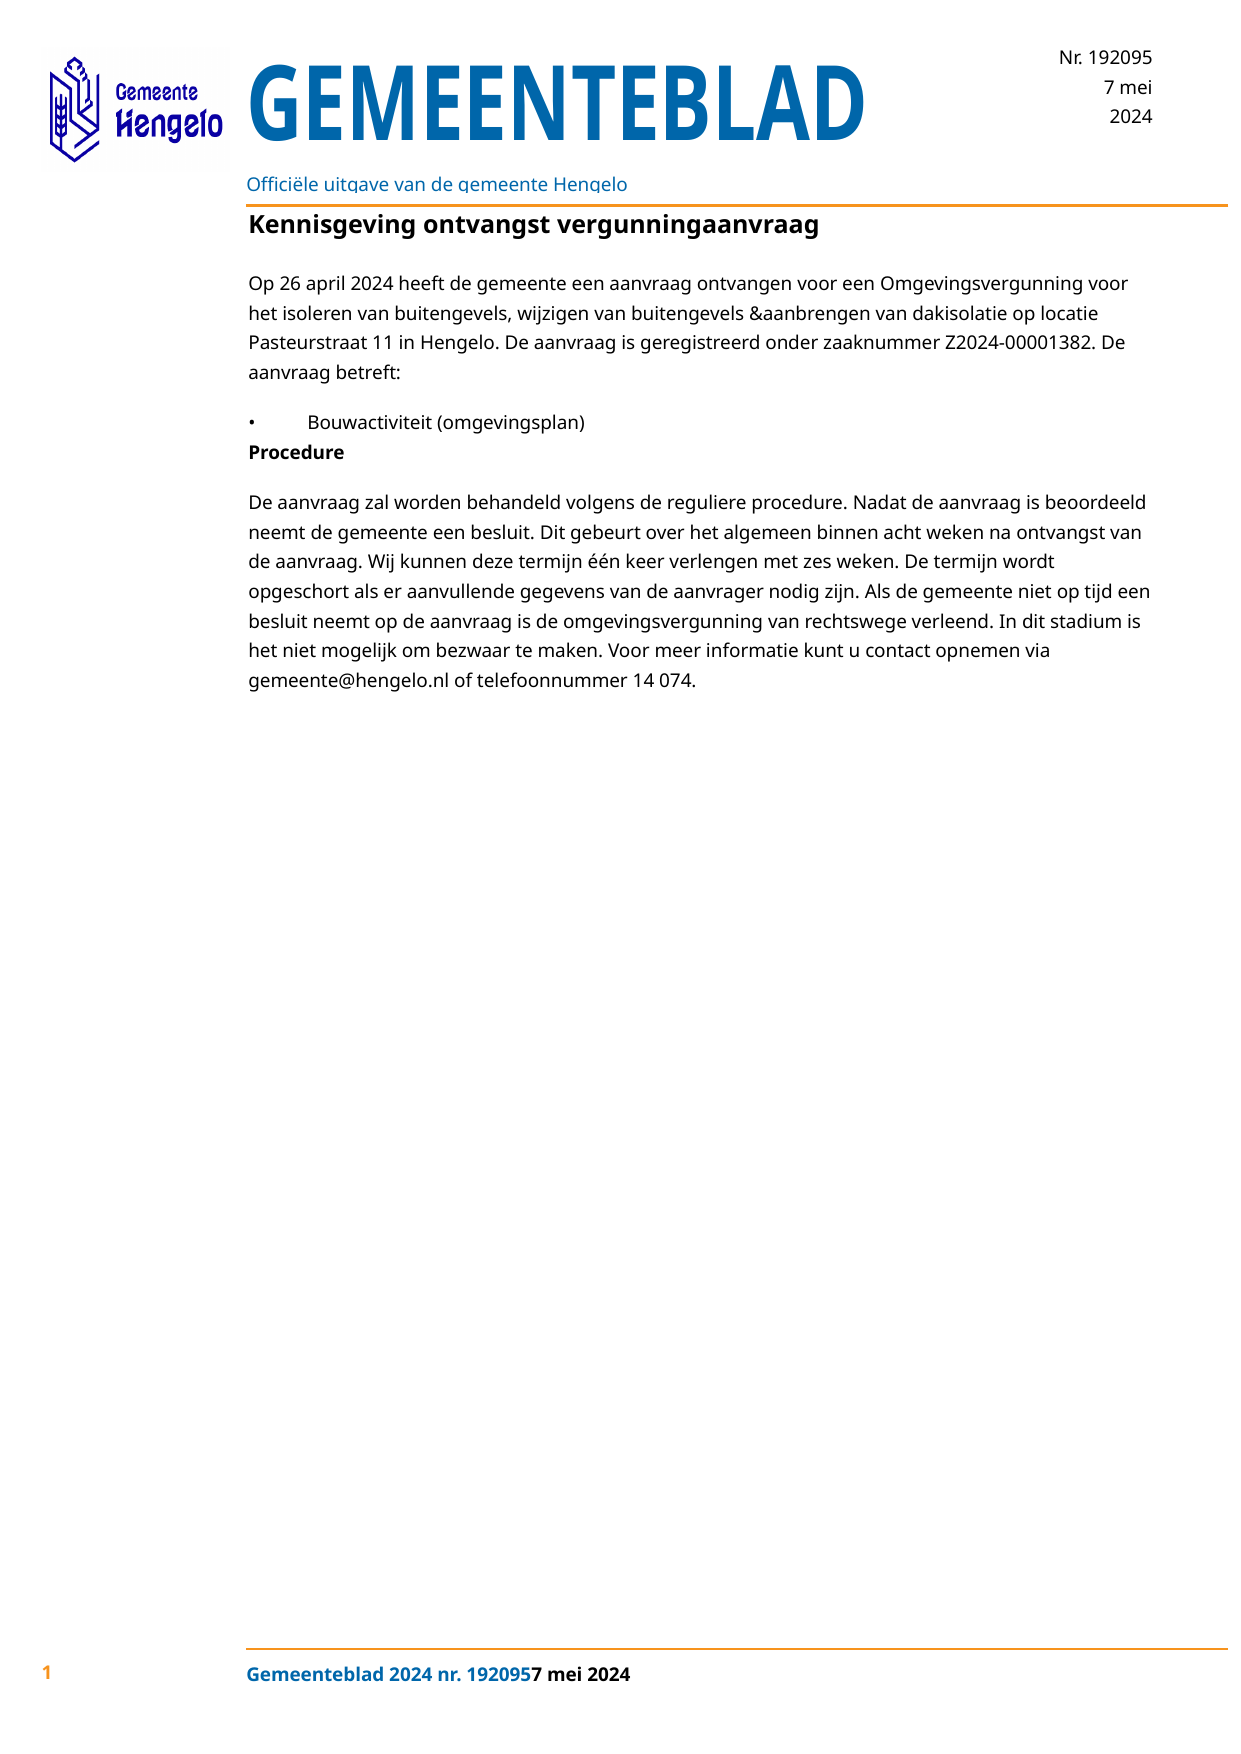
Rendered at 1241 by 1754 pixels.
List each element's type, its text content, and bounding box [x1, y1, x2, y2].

text De aanvraag zal worden behandeld volgens de reguliere procedure. Nadat de aanvraag is beoordeeld neemt de gemeente een besluit. Dit gebeurt over het algemeen binnen acht weken na ontvangst van de aanvraag. Wij kunnen deze termijn één keer verlengen met zes weken. De termijn wordt opgeschort als er aanvullende gegevens van de aanvrager nodig zijn. Als de gemeente niet op tijd een besluit neemt op de aanvraag is de omgevingsvergunning van rechtswege verleend. In dit stadium is het niet mogelijk om bezwaar te maken. Voor meer informatie kunt u contact opnemen via gemeente@hengelo.nl of telefoonnummer 14 074. [248, 489, 1152, 693]
text Procedure [248, 439, 1152, 465]
text Op 26 april 2024 heeft de gemeente een aanvraag ontvangen voor een Omgevingsvergunning voor het isoleren van buitengevels, wijzigen van buitengevels &aanbrengen van dakisolatie op locatie Pasteurstraat 11 in Hengelo. De aanvraag is geregistreerd onder zaaknummer Z2024-00001382. De aanvraag betreft: [248, 270, 1152, 385]
text Kennisgeving ontvangst vergunningaanvraag [248, 207, 1152, 241]
list Bouwactiviteit (omgevingsplan) [248, 409, 1152, 435]
picture [41, 47, 231, 172]
